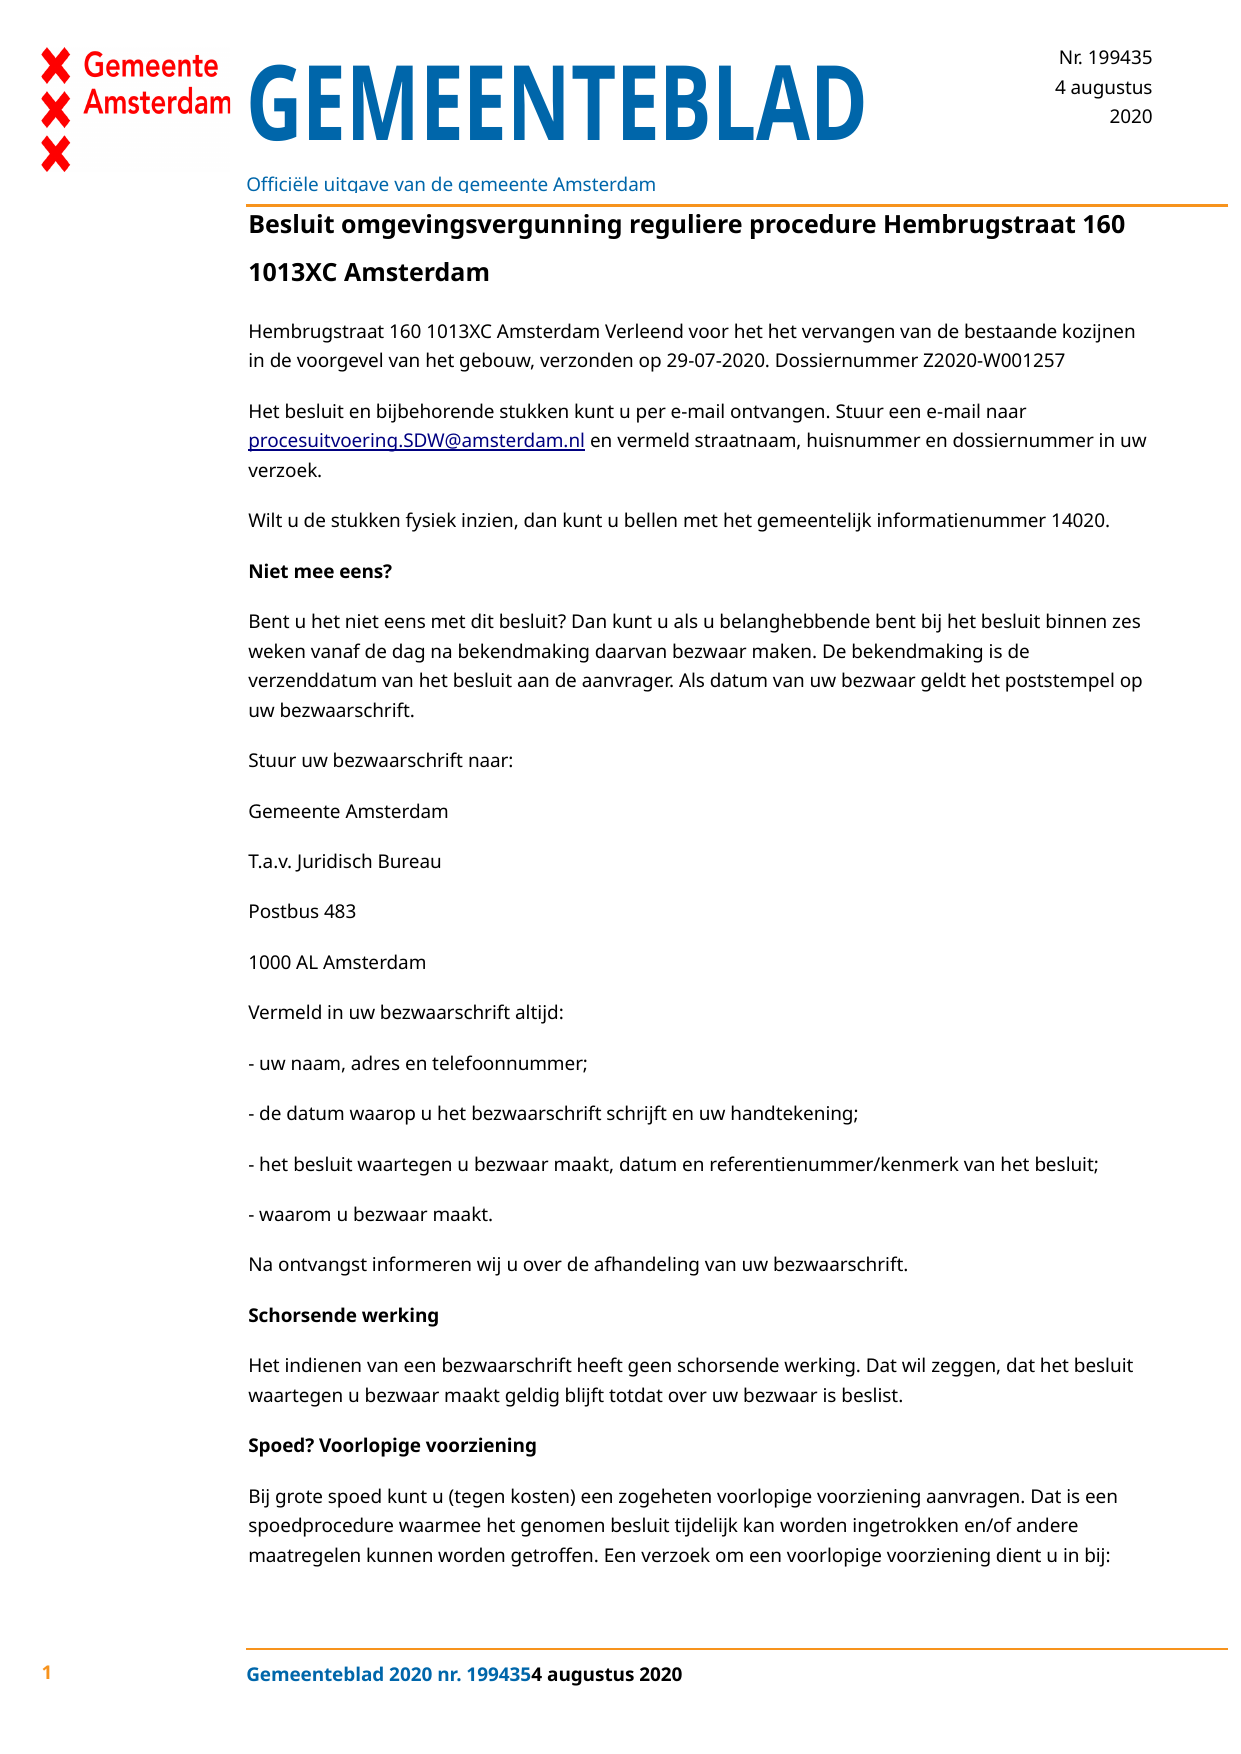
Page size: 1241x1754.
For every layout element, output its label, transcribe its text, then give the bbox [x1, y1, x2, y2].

text - uw naam, adres en telefoonnummer; [248, 1050, 1152, 1076]
text Stuur uw bezwaarschrift naar: [248, 747, 1152, 773]
text 1000 AL Amsterdam [248, 949, 1152, 975]
picture [41, 47, 231, 172]
text - waarom u bezwaar maakt. [248, 1201, 1152, 1227]
text Bij grote spoed kunt u (tegen kosten) een zogeheten voorlopige voorziening aanvragen. Dat is een spoedprocedure waarmee het genomen besluit tijdelijk kan worden ingetrokken en/of andere maatregelen kunnen worden getroffen. Een verzoek om een voorlopige voorziening dient u in bij: [248, 1483, 1152, 1568]
text Het besluit en bijbehorende stukken kunt u per e-mail ontvangen. Stuur een e-mail naar procesuitvoering.SDW@amsterdam.nl en vermeld straatnaam, huisnummer en dossiernummer in uw verzoek. [248, 398, 1152, 483]
text Het indienen van een bezwaarschrift heeft geen schorsende werking. Dat wil zeggen, dat het besluit waartegen u bezwaar maakt geldig blijft totdat over uw bezwaar is beslist. [248, 1352, 1152, 1408]
text Besluit omgevingsvergunning reguliere procedure Hembrugstraat 160 1013XC Amsterdam [248, 207, 1152, 288]
text Bent u het niet eens met dit besluit? Dan kunt u als u belanghebbende bent bij het besluit binnen zes weken vanaf de dag na bekendmaking daarvan bezwaar maken. De bekendmaking is de verzenddatum van het besluit aan de aanvrager. Als datum van uw bezwaar geldt het poststempel op uw bezwaarschrift. [248, 608, 1152, 723]
text Wilt u de stukken fysiek inzien, dan kunt u bellen met het gemeentelijk informatienummer 14020. [248, 507, 1152, 533]
text Hembrugstraat 160 1013XC Amsterdam Verleend voor het het vervangen van de bestaande kozijnen in de voorgevel van het gebouw, verzonden op 29-07-2020. Dossiernummer Z2020-W001257 [248, 318, 1152, 373]
text Gemeente Amsterdam [248, 798, 1152, 824]
text Vermeld in uw bezwaarschrift altijd: [248, 999, 1152, 1025]
text Spoed? Voorlopige voorziening [248, 1432, 1152, 1458]
text T.a.v. Juridisch Bureau [248, 848, 1152, 874]
text - de datum waarop u het bezwaarschrift schrijft en uw handtekening; [248, 1100, 1152, 1126]
text Niet mee eens? [248, 558, 1152, 584]
text Na ontvangst informeren wij u over de afhandeling van uw bezwaarschrift. [248, 1252, 1152, 1277]
text Postbus 483 [248, 899, 1152, 924]
text - het besluit waartegen u bezwaar maakt, datum en referentienummer/kenmerk van het besluit; [248, 1151, 1152, 1177]
text Schorsende werking [248, 1302, 1152, 1328]
